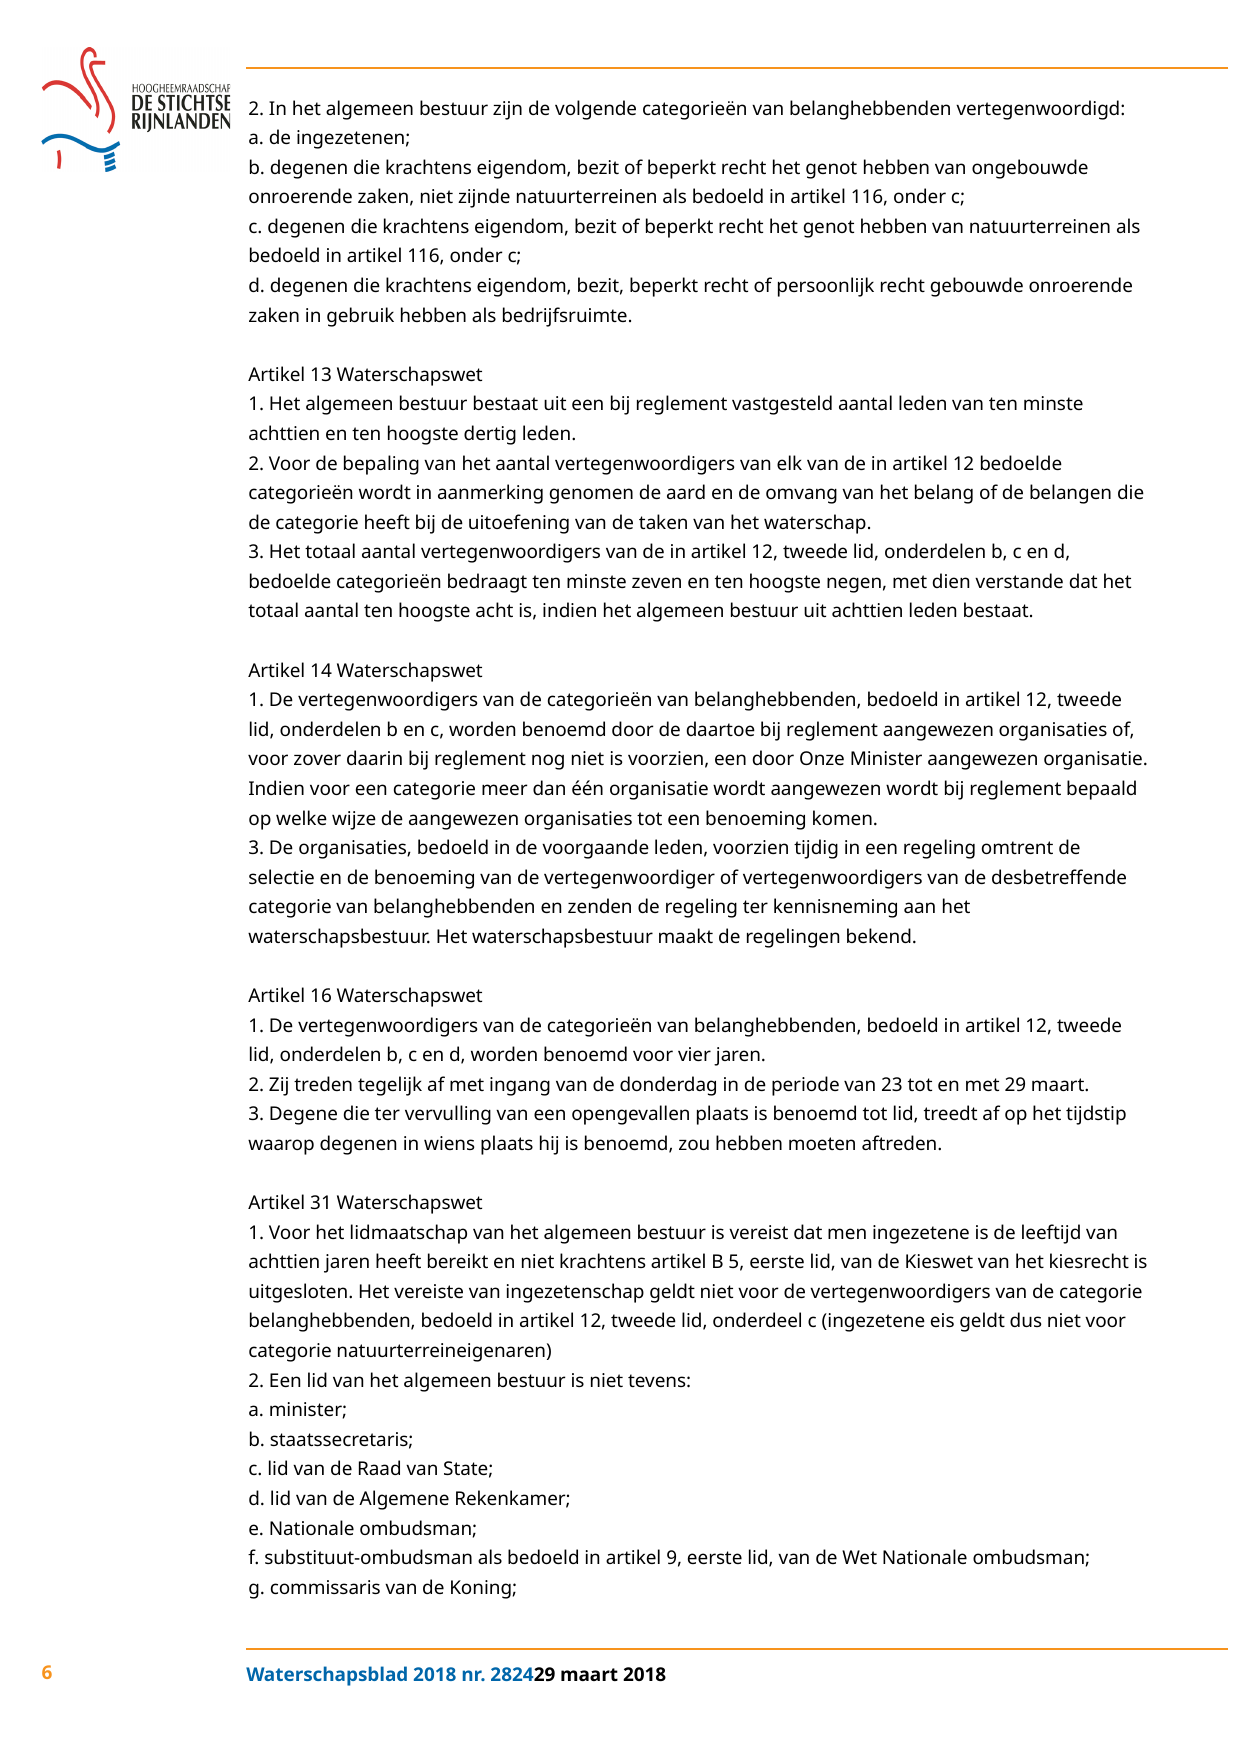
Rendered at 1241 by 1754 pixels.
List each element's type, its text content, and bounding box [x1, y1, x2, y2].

text 1. Voor het lidmaatschap van het algemeen bestuur is vereist dat men ingezetene is de leeftijd van achttien jaren heeft bereikt en niet krachtens artikel B 5, eerste lid, van de Kieswet van het kiesrecht is uitgesloten. Het vereiste van ingezetenschap geldt niet voor de vertegenwoordigers van de categorie belanghebbenden, bedoeld in artikel 12, tweede lid, onderdeel c (ingezetene eis geldt dus niet voor categorie natuurterreineigenaren) [248, 1219, 1152, 1363]
text c. degenen die krachtens eigendom, bezit of beperkt recht het genot hebben van natuurterreinen als bedoeld in artikel 116, onder c; [248, 213, 1152, 268]
text Artikel 14 Waterschapswet [248, 657, 1152, 683]
text e. Nationale ombudsman; [248, 1515, 1152, 1541]
text b. degenen die krachtens eigendom, bezit of beperkt recht het genot hebben van ongebouwde onroerende zaken, niet zijnde natuurterreinen als bedoeld in artikel 116, onder c; [248, 154, 1152, 209]
text 3. Het totaal aantal vertegenwoordigers van de in artikel 12, tweede lid, onderdelen b, c en d, bedoelde categorieën bedraagt ten minste zeven en ten hoogste negen, met dien verstande dat het totaal aantal ten hoogste acht is, indien het algemeen bestuur uit achttien leden bestaat. [248, 538, 1152, 623]
text d. lid van de Algemene Rekenkamer; [248, 1485, 1152, 1511]
text 2. In het algemeen bestuur zijn de volgende categorieën van belanghebbenden vertegenwoordigd: [248, 95, 1152, 121]
text Artikel 13 Waterschapswet [248, 361, 1152, 387]
text g. commissaris van de Koning; [248, 1574, 1152, 1600]
text d. degenen die krachtens eigendom, bezit, beperkt recht of persoonlijk recht gebouwde onroerende zaken in gebruik hebben als bedrijfsruimte. [248, 272, 1152, 328]
picture [41, 47, 231, 172]
text 1. Het algemeen bestuur bestaat uit een bij reglement vastgesteld aantal leden van ten minste achttien en ten hoogste dertig leden. [248, 391, 1152, 446]
text 1. De vertegenwoordigers van de categorieën van belanghebbenden, bedoeld in artikel 12, tweede lid, onderdelen b, c en d, worden benoemd voor vier jaren. [248, 1012, 1152, 1067]
text a. minister; [248, 1396, 1152, 1422]
text Artikel 16 Waterschapswet [248, 982, 1152, 1008]
text 1. De vertegenwoordigers van de categorieën van belanghebbenden, bedoeld in artikel 12, tweede lid, onderdelen b en c, worden benoemd door de daartoe bij reglement aangewezen organisaties of, voor zover daarin bij reglement nog niet is voorzien, een door Onze Minister aangewezen organisatie. Indien voor een categorie meer dan één organisatie wordt aangewezen wordt bij reglement bepaald op welke wijze de aangewezen organisaties tot een benoeming komen. [248, 686, 1152, 831]
text f. substituut-ombudsman als bedoeld in artikel 9, eerste lid, van de Wet Nationale ombudsman; [248, 1544, 1152, 1570]
text b. staatssecretaris; [248, 1426, 1152, 1452]
text c. lid van de Raad van State; [248, 1456, 1152, 1481]
text 2. Zij treden tegelijk af met ingang van de donderdag in de periode van 23 tot en met 29 maart. [248, 1071, 1152, 1097]
text 2. Voor de bepaling van het aantal vertegenwoordigers van elk van de in artikel 12 bedoelde categorieën wordt in aanmerking genomen de aard en de omvang van het belang of de belangen die de categorie heeft bij de uitoefening van de taken van het waterschap. [248, 450, 1152, 535]
text 3. Degene die ter vervulling van een opengevallen plaats is benoemd tot lid, treedt af op het tijdstip waarop degenen in wiens plaats hij is benoemd, zou hebben moeten aftreden. [248, 1101, 1152, 1156]
text 3. De organisaties, bedoeld in de voorgaande leden, voorzien tijdig in een regeling omtrent de selectie en de benoeming van de vertegenwoordiger of vertegenwoordigers van de desbetreffende categorie van belanghebbenden en zenden de regeling ter kennisneming aan het waterschapsbestuur. Het waterschapsbestuur maakt de regelingen bekend. [248, 834, 1152, 949]
text Artikel 31 Waterschapswet [248, 1189, 1152, 1215]
text a. de ingezetenen; [248, 124, 1152, 150]
text 2. Een lid van het algemeen bestuur is niet tevens: [248, 1367, 1152, 1393]
